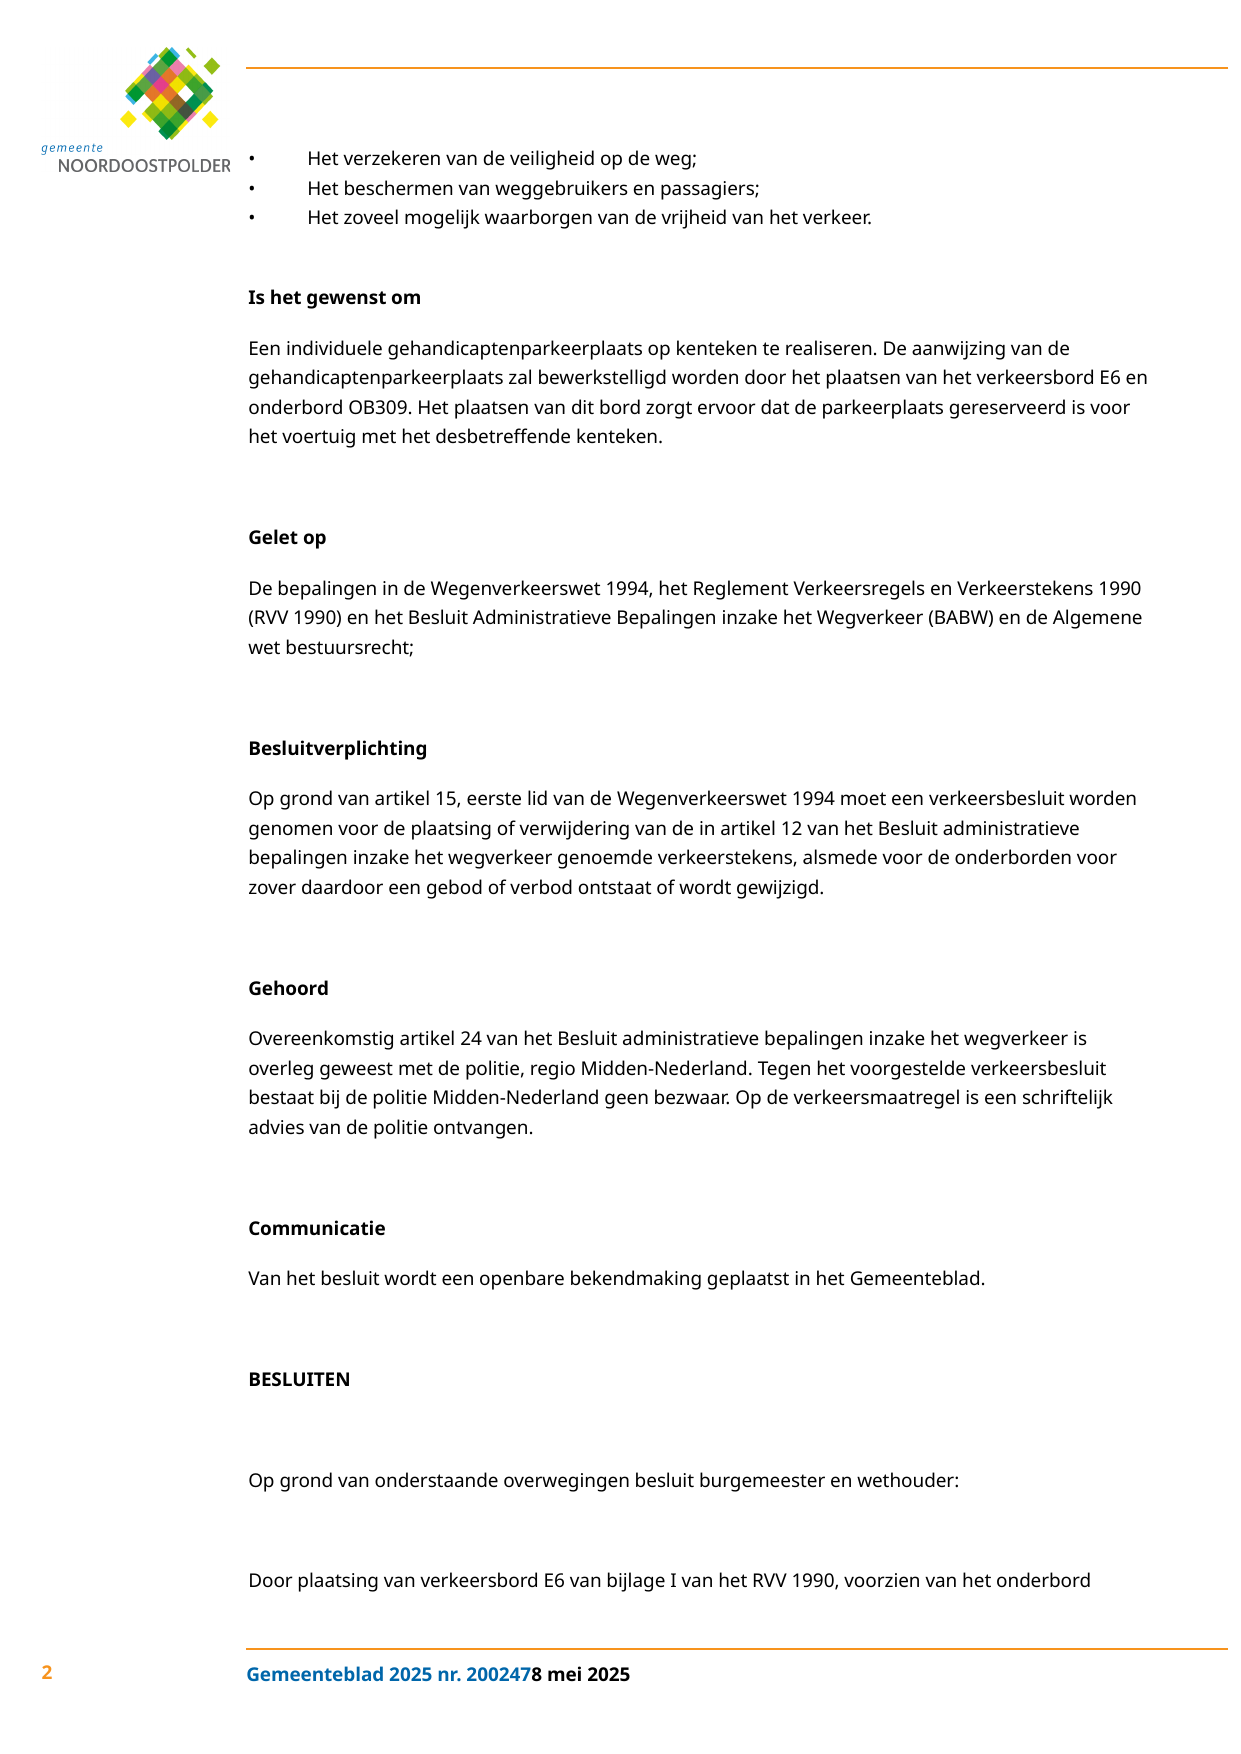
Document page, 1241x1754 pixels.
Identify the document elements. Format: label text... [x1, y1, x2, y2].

text De bepalingen in de Wegenverkeerswet 1994, het Reglement Verkeersregels en Verkeerstekens 1990 (RVV 1990) en het Besluit Administratieve Bepalingen inzake het Wegverkeer (BABW) en de Algemene wet bestuursrecht; [248, 575, 1152, 660]
text Besluitverplichting [248, 735, 1152, 761]
text Op grond van onderstaande overwegingen besluit burgemeester en wethouder: [248, 1467, 1152, 1493]
text Gehoord [248, 975, 1152, 1001]
text Overeenkomstig artikel 24 van het Besluit administratieve bepalingen inzake het wegverkeer is overleg geweest met de politie, regio Midden-Nederland. Tegen het voorgestelde verkeersbesluit bestaat bij de politie Midden-Nederland geen bezwaar. Op de verkeersmaatregel is een schriftelijk advies van de politie ontvangen. [248, 1025, 1152, 1140]
list Het zoveel mogelijk waarborgen van de vrijheid van het verkeer. [248, 204, 1152, 230]
text BESLUITEN [248, 1366, 1152, 1392]
list Het verzekeren van de veiligheid op de weg; [248, 145, 1152, 171]
text Op grond van artikel 15, eerste lid van de Wegenverkeerswet 1994 moet een verkeersbesluit worden genomen voor de plaatsing of verwijdering van de in artikel 12 van het Besluit administratieve bepalingen inzake het wegverkeer genoemde verkeerstekens, alsmede voor de onderborden voor zover daardoor een gebod of verbod ontstaat of wordt gewijzigd. [248, 785, 1152, 900]
text Is het gewenst om [248, 284, 1152, 310]
list Het beschermen van weggebruikers en passagiers; [248, 175, 1152, 201]
picture [41, 47, 231, 172]
text Een individuele gehandicaptenparkeerplaats op kenteken te realiseren. De aanwijzing van de gehandicaptenparkeerplaats zal bewerkstelligd worden door het plaatsen van het verkeersbord E6 en onderbord OB309. Het plaatsen van dit bord zorgt ervoor dat de parkeerplaats gereserveerd is voor het voertuig met het desbetreffende kenteken. [248, 335, 1152, 449]
text Gelet op [248, 524, 1152, 550]
text Door plaatsing van verkeersbord E6 van bijlage I van het RVV 1990, voorzien van het onderbord [248, 1568, 1152, 1593]
text Van het besluit wordt een openbare bekendmaking geplaatst in het Gemeenteblad. [248, 1265, 1152, 1291]
text Communicatie [248, 1215, 1152, 1241]
